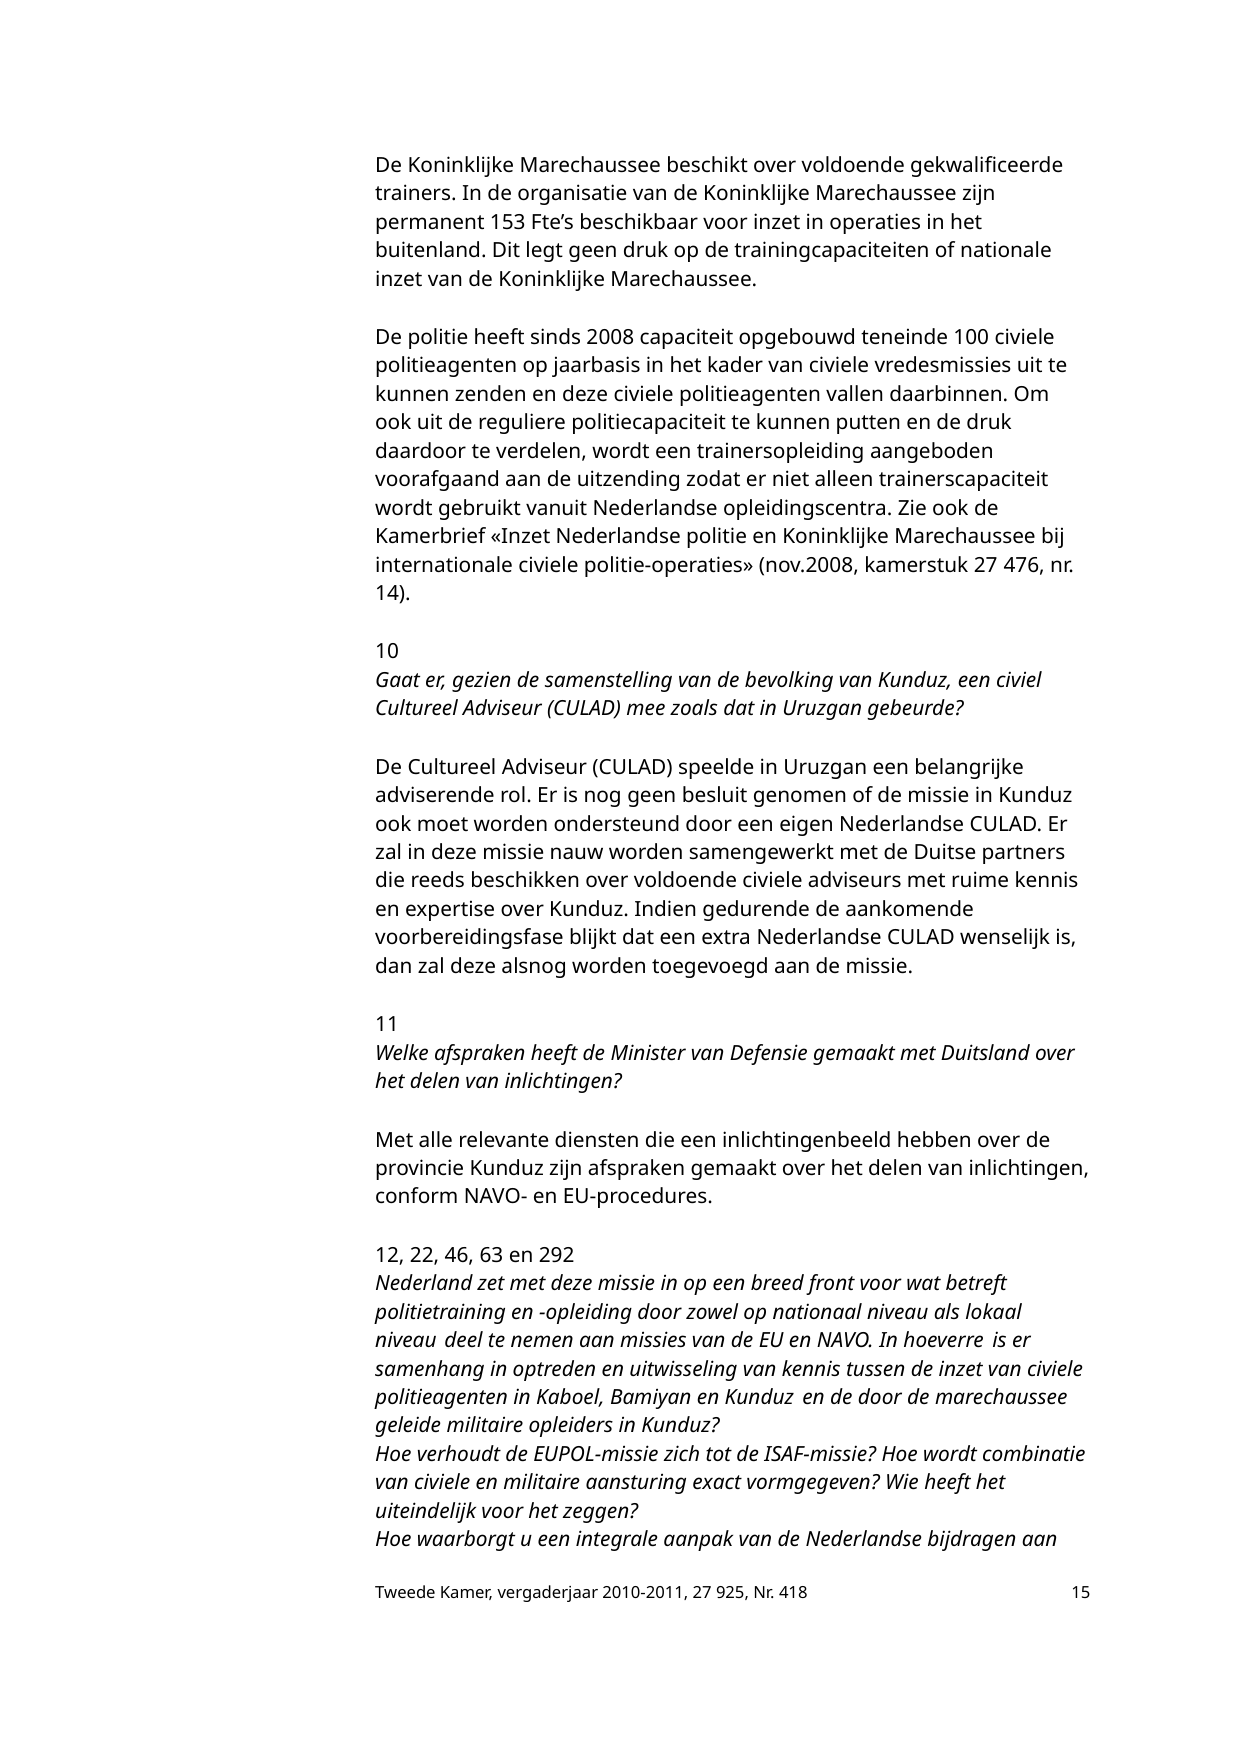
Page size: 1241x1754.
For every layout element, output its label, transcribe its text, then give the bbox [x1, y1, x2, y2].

text Gaat er, gezien de samenstelling van de bevolking van Kunduz, een civiel Cultureel Adviseur (CULAD) mee zoals dat in Uruzgan gebeurde? [375, 665, 1090, 722]
text Nederland zet met deze missie in op een breed front voor wat betreft politietraining en -opleiding door zowel op nationaal niveau als lokaal niveau deel te nemen aan missies van de EU en NAVO. In hoeverre is er samenhang in optreden en uitwisseling van kennis tussen de inzet van civiele politieagenten in Kaboel, Bamiyan en Kunduz en de door de marechaussee geleide militaire opleiders in Kunduz? [375, 1268, 1090, 1439]
text De Koninklijke Marechaussee beschikt over voldoende gekwalificeerde trainers. In de organisatie van de Koninklijke Marechaussee zijn permanent 153 Fte’s beschikbaar voor inzet in operaties in het buitenland. Dit legt geen druk op de trainingcapaciteiten of nationale inzet van de Koninklijke Marechaussee. [375, 150, 1090, 292]
text 11 [375, 1009, 1090, 1038]
text 12, 22, 46, 63 en 292 [375, 1240, 1090, 1268]
text Met alle relevante diensten die een inlichtingenbeeld hebben over de provincie Kunduz zijn afspraken gemaakt over het delen van inlichtingen, conform NAVO- en EU-procedures. [375, 1125, 1090, 1210]
text Hoe waarborgt u een integrale aanpak van de Nederlandse bijdragen aan [375, 1524, 1090, 1553]
text 10 [375, 637, 1090, 665]
text De politie heeft sinds 2008 capaciteit opgebouwd teneinde 100 civiele politieagenten op jaarbasis in het kader van civiele vredesmissies uit te kunnen zenden en deze civiele politieagenten vallen daarbinnen. Om ook uit de reguliere politiecapaciteit te kunnen putten en de druk daardoor te verdelen, wordt een trainersopleiding aangeboden voorafgaand aan de uitzending zodat er niet alleen trainerscapaciteit wordt gebruikt vanuit Nederlandse opleidingscentra. Zie ook de Kamerbrief «Inzet Nederlandse politie en Koninklijke Marechaussee bij internationale civiele politie-operaties» (nov.2008, kamerstuk 27 476, nr. 14). [375, 322, 1090, 607]
text Hoe verhoudt de EUPOL-missie zich tot de ISAF-missie? Hoe wordt combinatie van civiele en militaire aansturing exact vormgegeven? Wie heeft het uiteindelijk voor het zeggen? [375, 1439, 1090, 1524]
text De Cultureel Adviseur (CULAD) speelde in Uruzgan een belangrijke adviserende rol. Er is nog geen besluit genomen of de missie in Kunduz ook moet worden ondersteund door een eigen Nederlandse CULAD. Er zal in deze missie nauw worden samengewerkt met de Duitse partners die reeds beschikken over voldoende civiele adviseurs met ruime kennis en expertise over Kunduz. Indien gedurende de aankomende voorbereidingsfase blijkt dat een extra Nederlandse CULAD wenselijk is, dan zal deze alsnog worden toegevoegd aan de missie. [375, 752, 1090, 979]
text Welke afspraken heeft de Minister van Defensie gemaakt met Duitsland over het delen van inlichtingen? [375, 1038, 1090, 1095]
